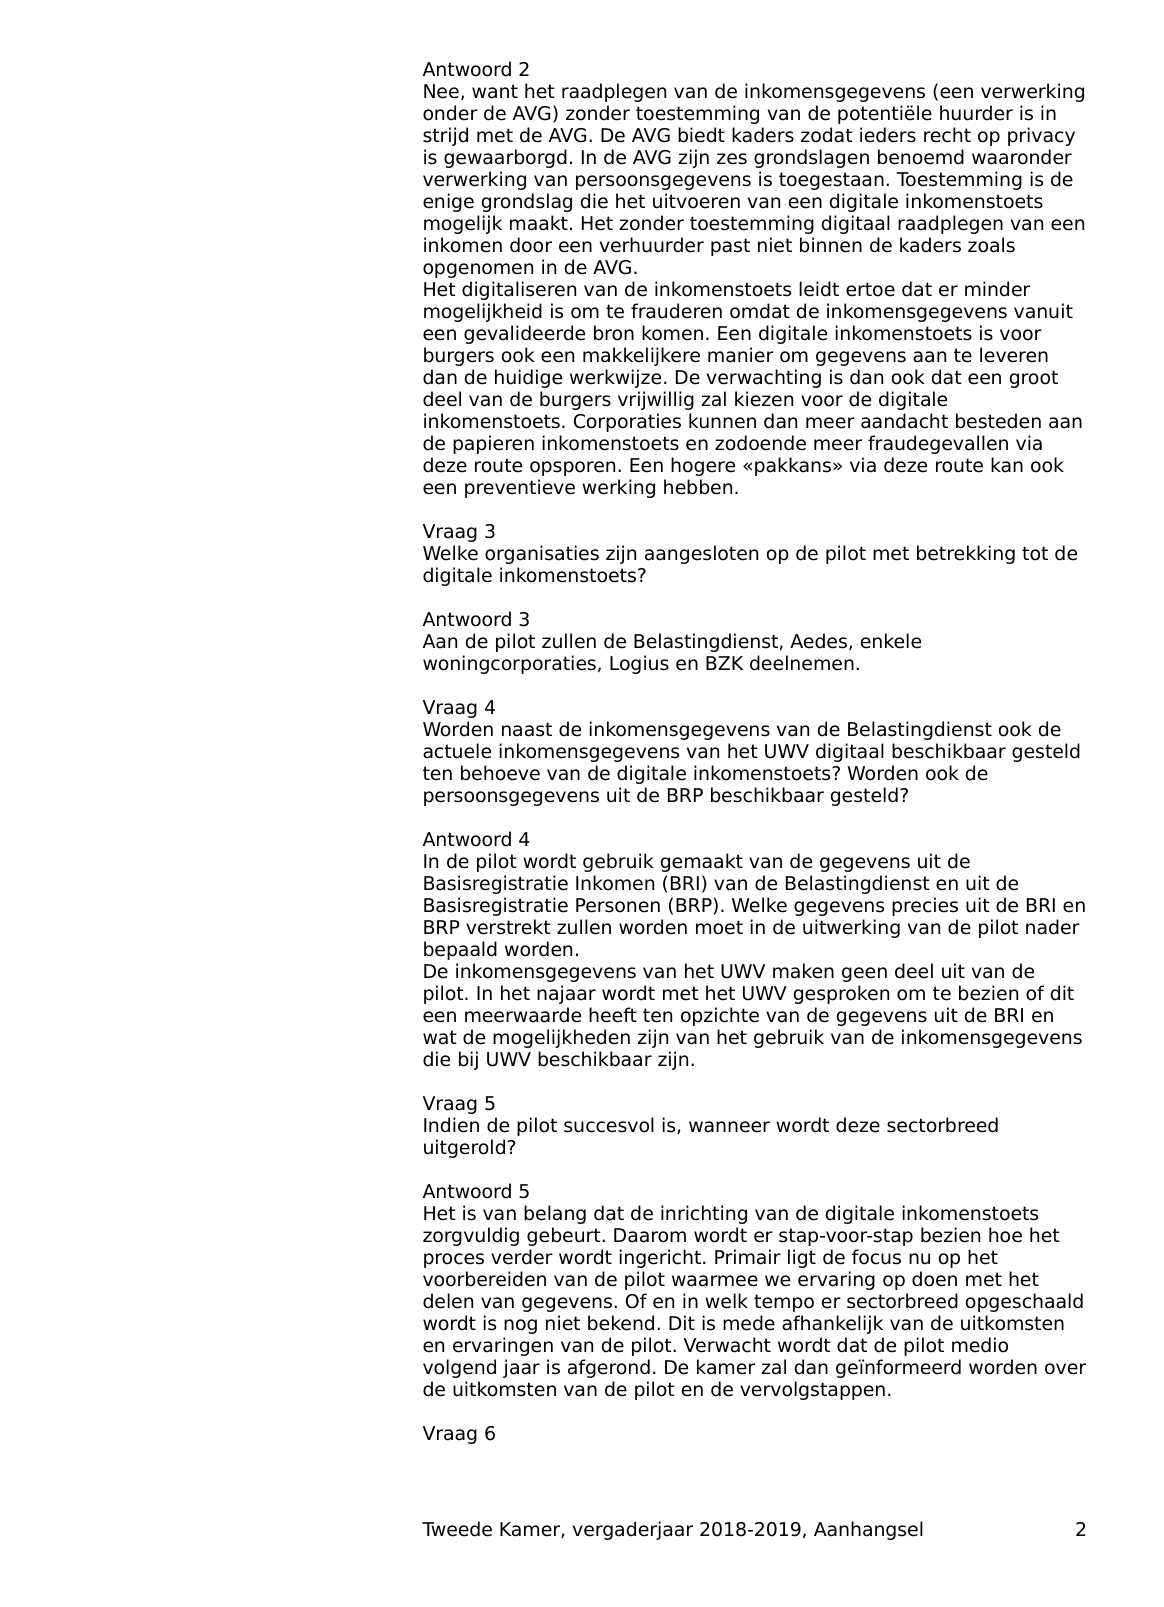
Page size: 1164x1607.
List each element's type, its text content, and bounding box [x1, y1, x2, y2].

text Nee, want het raadplegen van de inkomensgegevens (een verwerking onder de AVG) zonder toestemming van de potentiële huurder is in strijd met de AVG. De AVG biedt kaders zodat ieders recht op privacy is gewaarborgd. In de AVG zijn zes grondslagen benoemd waaronder verwerking van persoonsgegevens is toegestaan. Toestemming is de enige grondslag die het uitvoeren van een digitale inkomenstoets mogelijk maakt. Het zonder toestemming digitaal raadplegen van een inkomen door een verhuurder past niet binnen de kaders zoals opgenomen in de AVG. [422, 81, 1087, 279]
text Het digitaliseren van de inkomenstoets leidt ertoe dat er minder mogelijkheid is om te frauderen omdat de inkomensgegevens vanuit een gevalideerde bron komen. Een digitale inkomenstoets is voor burgers ook een makkelijkere manier om gegevens aan te leveren dan de huidige werkwijze. De verwachting is dan ook dat een groot deel van de burgers vrijwillig zal kiezen voor de digitale inkomenstoets. Corporaties kunnen dan meer aandacht besteden aan de papieren inkomenstoets en zodoende meer fraudegevallen via deze route opsporen. Een hogere «pakkans» via deze route kan ook een preventieve werking hebben. [422, 279, 1087, 499]
text Het is van belang dat de inrichting van de digitale inkomenstoets zorgvuldig gebeurt. Daarom wordt er stap-voor-stap bezien hoe het proces verder wordt ingericht. Primair ligt de focus nu op het voorbereiden van de pilot waarmee we ervaring op doen met het delen van gegevens. Of en in welk tempo er sectorbreed opgeschaald wordt is nog niet bekend. Dit is mede afhankelijk van de uitkomsten en ervaringen van de pilot. Verwacht wordt dat de pilot medio volgend jaar is afgerond. De kamer zal dan geïnformeerd worden over de uitkomsten van de pilot en de vervolgstappen. [422, 1203, 1087, 1401]
text Aan de pilot zullen de Belastingdienst, Aedes, enkele woningcorporaties, Logius en BZK deelnemen. [422, 631, 1087, 675]
text Vraag 6 [422, 1423, 1087, 1445]
text Welke organisaties zijn aangesloten op de pilot met betrekking tot de digitale inkomenstoets? [422, 543, 1087, 587]
text Indien de pilot succesvol is, wanneer wordt deze sectorbreed uitgerold? [422, 1115, 1087, 1159]
text In de pilot wordt gebruik gemaakt van de gegevens uit de Basisregistratie Inkomen (BRI) van de Belastingdienst en uit de Basisregistratie Personen (BRP). Welke gegevens precies uit de BRI en BRP verstrekt zullen worden moet in de uitwerking van de pilot nader bepaald worden. [422, 851, 1087, 961]
text Vraag 5 [422, 1093, 1087, 1115]
text Antwoord 3 [422, 609, 1087, 631]
text Vraag 4 [422, 697, 1087, 719]
text Worden naast de inkomensgegevens van de Belastingdienst ook de actuele inkomensgegevens van het UWV digitaal beschikbaar gesteld ten behoeve van de digitale inkomenstoets? Worden ook de persoonsgegevens uit de BRP beschikbaar gesteld? [422, 719, 1087, 807]
text Antwoord 2 [422, 59, 1087, 81]
text Antwoord 5 [422, 1181, 1087, 1203]
text Antwoord 4 [422, 829, 1087, 851]
text De inkomensgegevens van het UWV maken geen deel uit van de pilot. In het najaar wordt met het UWV gesproken om te bezien of dit een meerwaarde heeft ten opzichte van de gegevens uit de BRI en wat de mogelijkheden zijn van het gebruik van de inkomensgegevens die bij UWV beschikbaar zijn. [422, 961, 1087, 1071]
text Vraag 3 [422, 521, 1087, 543]
